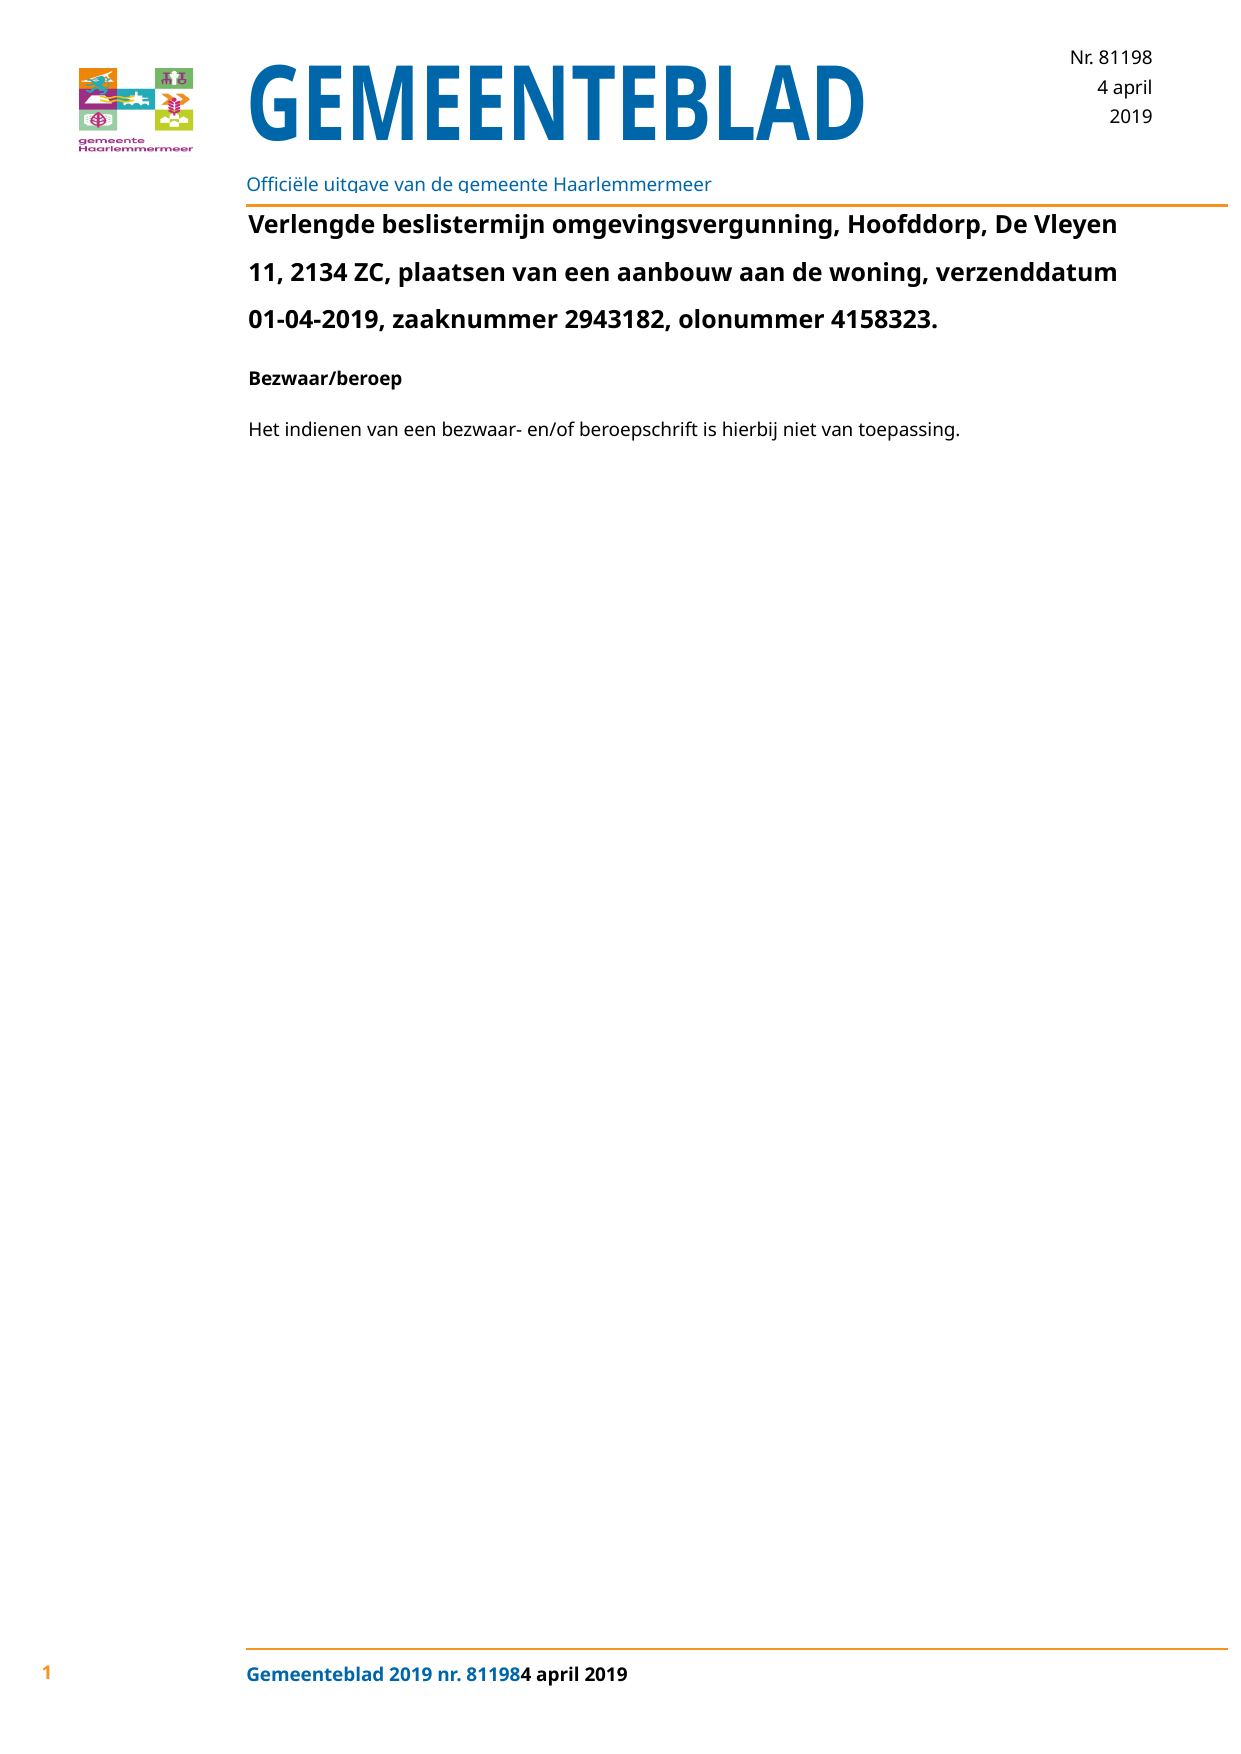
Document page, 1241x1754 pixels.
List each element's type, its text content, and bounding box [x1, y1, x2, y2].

picture [41, 47, 231, 172]
text Verlengde beslistermijn omgevingsvergunning, Hoofddorp, De Vleyen 11, 2134 ZC, plaatsen van een aanbouw aan de woning, verzenddatum 01-04-2019, zaaknummer 2943182, olonummer 4158323. [248, 207, 1152, 336]
text Het indienen van een bezwaar- en/of beroepschrift is hierbij niet van toepassing. [248, 416, 1152, 442]
text Bezwaar/beroep [248, 366, 1152, 391]
